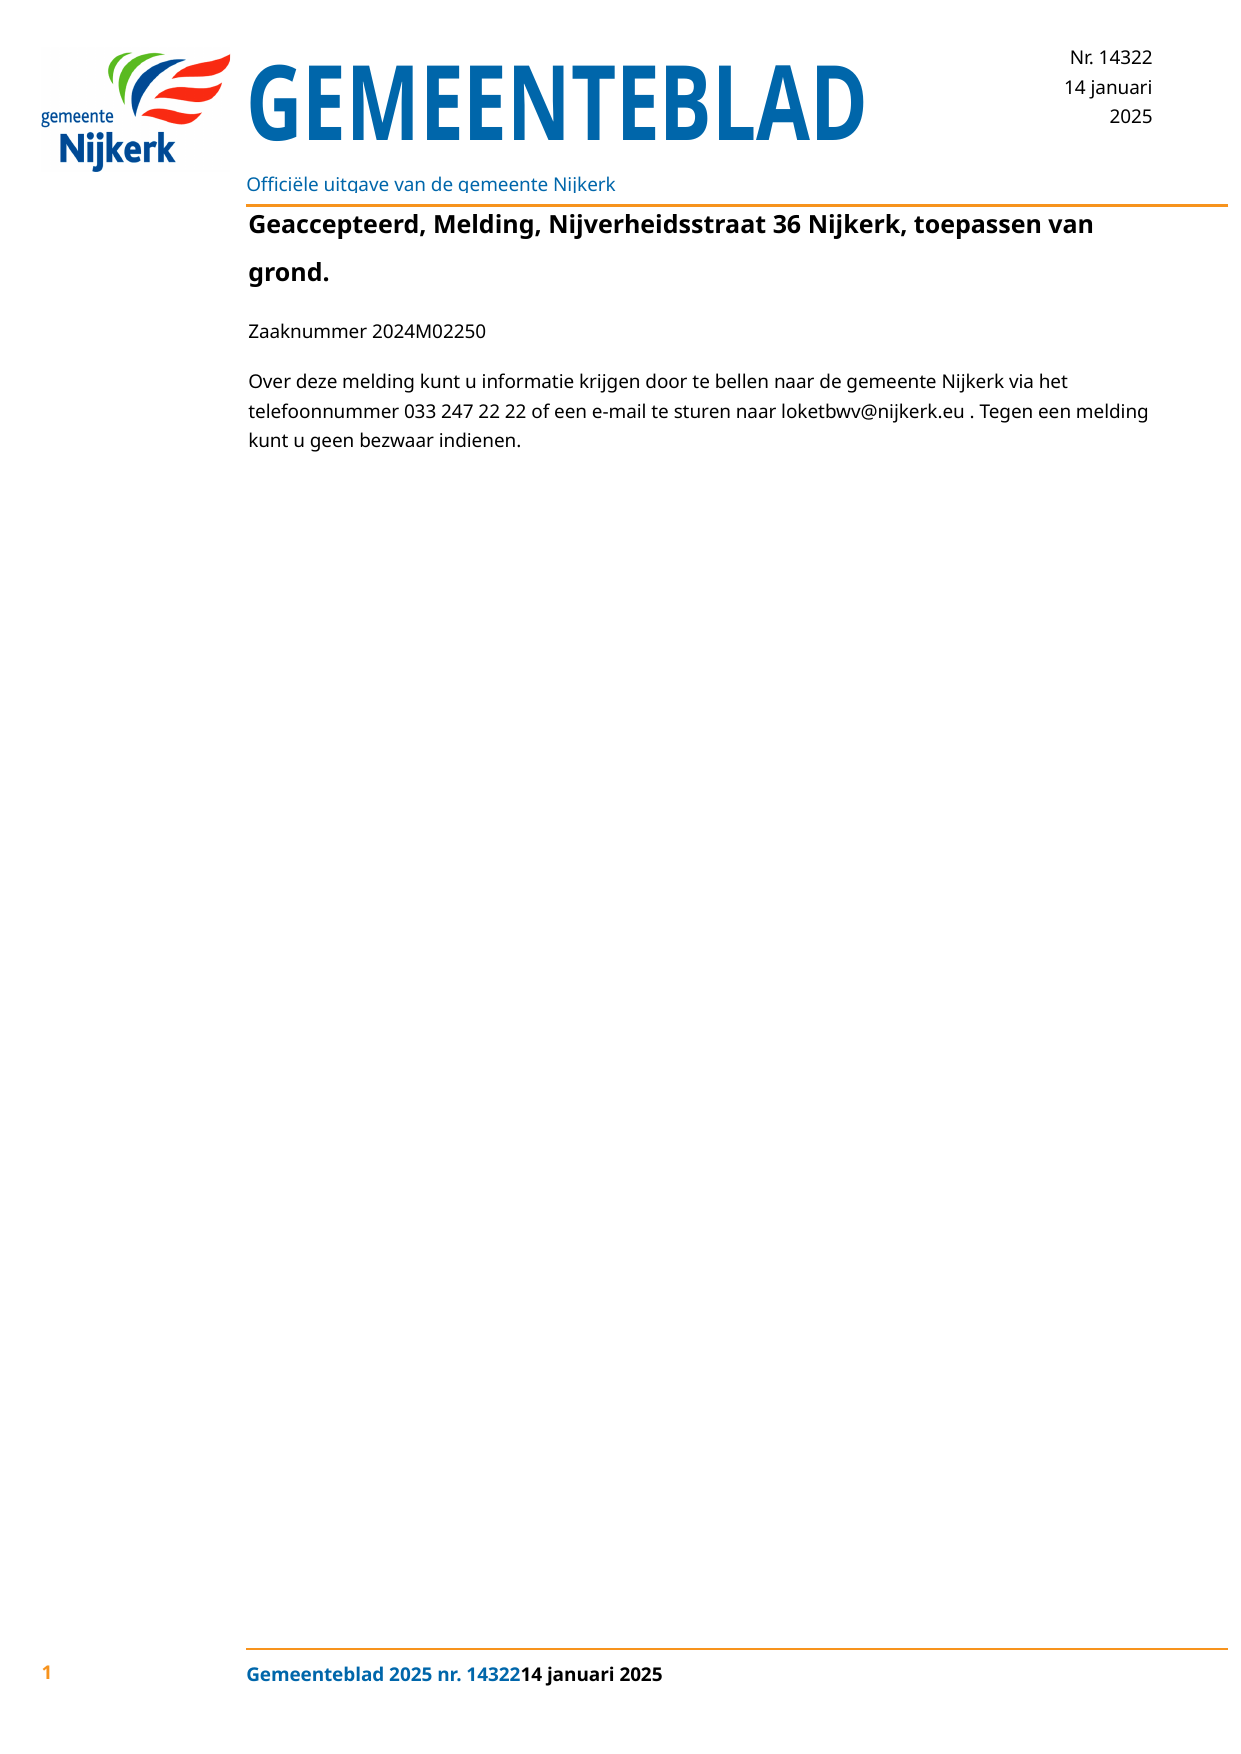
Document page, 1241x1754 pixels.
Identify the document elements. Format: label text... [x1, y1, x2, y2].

text Over deze melding kunt u informatie krijgen door te bellen naar de gemeente Nijkerk via het telefoonnummer 033 247 22 22 of een e-mail te sturen naar loketbwv@nijkerk.eu . Tegen een melding kunt u geen bezwaar indienen. [248, 368, 1152, 453]
text Geaccepteerd, Melding, Nijverheidsstraat 36 Nijkerk, toepassen van grond. [248, 207, 1152, 288]
text Zaaknummer 2024M02250 [248, 318, 1152, 344]
picture [41, 47, 231, 172]
